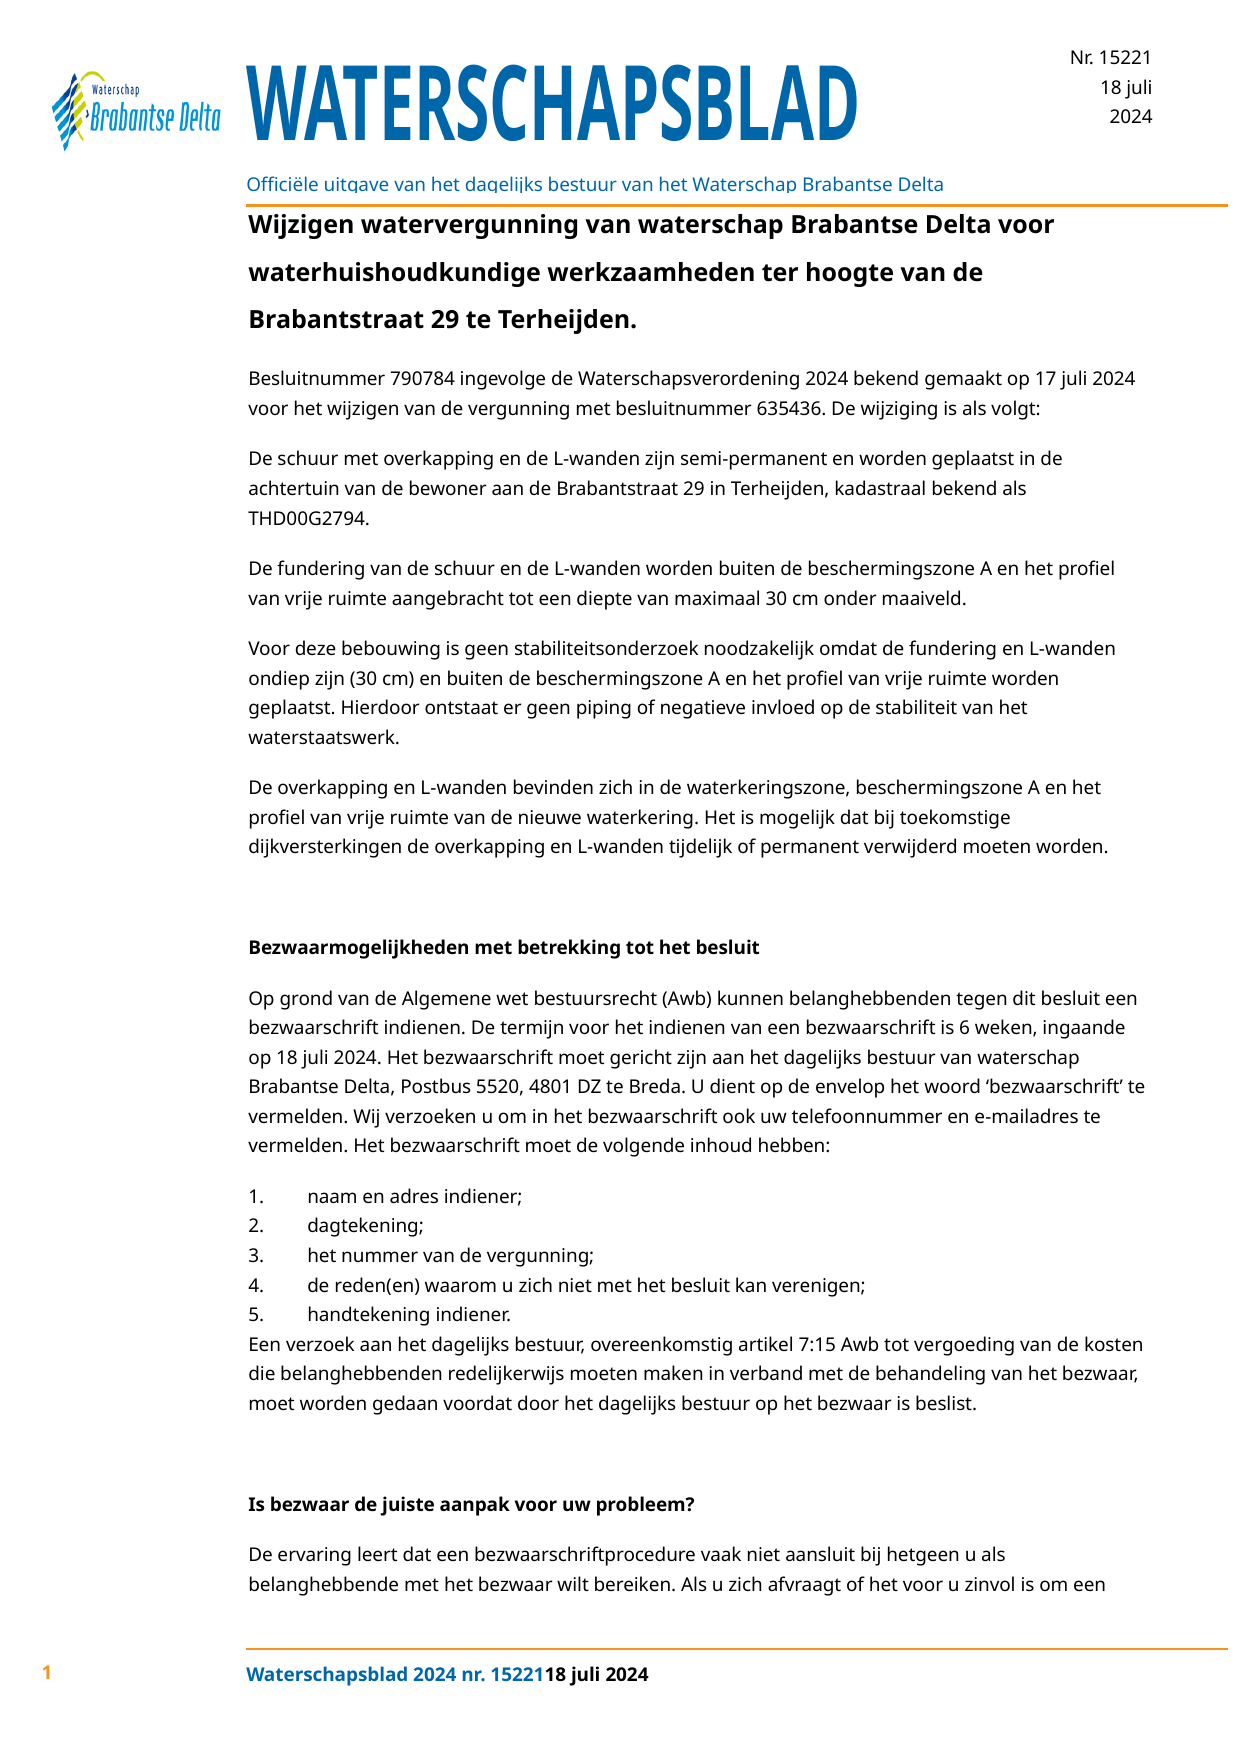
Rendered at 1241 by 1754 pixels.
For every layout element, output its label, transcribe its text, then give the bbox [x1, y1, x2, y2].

list dagtekening; [248, 1213, 1152, 1238]
list naam en adres indiener; [248, 1183, 1152, 1209]
text Wijzigen watervergunning van waterschap Brabantse Delta voor waterhuishoudkundige werkzaamheden ter hoogte van de Brabantstraat 29 te Terheijden. [248, 207, 1152, 336]
text Een verzoek aan het dagelijks bestuur, overeenkomstig artikel 7:15 Awb tot vergoeding van de kosten die belanghebbenden redelijkerwijs moeten maken in verband met de behandeling van het bezwaar, moet worden gedaan voordat door het dagelijks bestuur op het bezwaar is beslist. [248, 1331, 1152, 1416]
text Op grond van de Algemene wet bestuursrecht (Awb) kunnen belanghebbenden tegen dit besluit een bezwaarschrift indienen. De termijn voor het indienen van een bezwaarschrift is 6 weken, ingaande op 18 juli 2024. Het bezwaarschrift moet gericht zijn aan het dagelijks bestuur van waterschap Brabantse Delta, Postbus 5520, 4801 DZ te Breda. U dient op de envelop het woord ‘bezwaarschrift’ te vermelden. Wij verzoeken u om in het bezwaarschrift ook uw telefoonnummer en e‑mailadres te vermelden. Het bezwaarschrift moet de volgende inhoud hebben: [248, 985, 1152, 1158]
list de reden(en) waarom u zich niet met het besluit kan verenigen; [248, 1272, 1152, 1297]
text De ervaring leert dat een bezwaarschriftprocedure vaak niet aansluit bij hetgeen u als belanghebbende met het bezwaar wilt bereiken. Als u zich afvraagt of het voor u zinvol is om een [248, 1541, 1152, 1597]
text Is bezwaar de juiste aanpak voor uw probleem? [248, 1491, 1152, 1517]
text De schuur met overkapping en de L-wanden zijn semi-permanent en worden geplaatst in de achtertuin van de bewoner aan de Brabantstraat 29 in Terheijden, kadastraal bekend als THD00G2794. [248, 446, 1152, 530]
text Bezwaarmogelijkheden met betrekking tot het besluit [248, 934, 1152, 960]
list handtekening indiener. [248, 1301, 1152, 1327]
text De overkapping en L-wanden bevinden zich in de waterkeringszone, beschermingszone A en het profiel van vrije ruimte van de nieuwe waterkering. Het is mogelijk dat bij toekomstige dijkversterkingen de overkapping en L-wanden tijdelijk of permanent verwijderd moeten worden. [248, 774, 1152, 859]
text Besluitnummer 790784 ingevolge de Waterschapsverordening 2024 bekend gemaakt op 17 juli 2024 voor het wijzigen van de vergunning met besluitnummer 635436. De wijziging is als volgt: [248, 366, 1152, 421]
picture [41, 47, 231, 172]
list het nummer van de vergunning; [248, 1242, 1152, 1268]
text De fundering van de schuur en de L-wanden worden buiten de beschermingszone A en het profiel van vrije ruimte aangebracht tot een diepte van maximaal 30 cm onder maaiveld. [248, 555, 1152, 610]
text Voor deze bebouwing is geen stabiliteitsonderzoek noodzakelijk omdat de fundering en L-wanden ondiep zijn (30 cm) en buiten de beschermingszone A en het profiel van vrije ruimte worden geplaatst. Hierdoor ontstaat er geen piping of negatieve invloed op de stabiliteit van het waterstaatswerk. [248, 635, 1152, 749]
